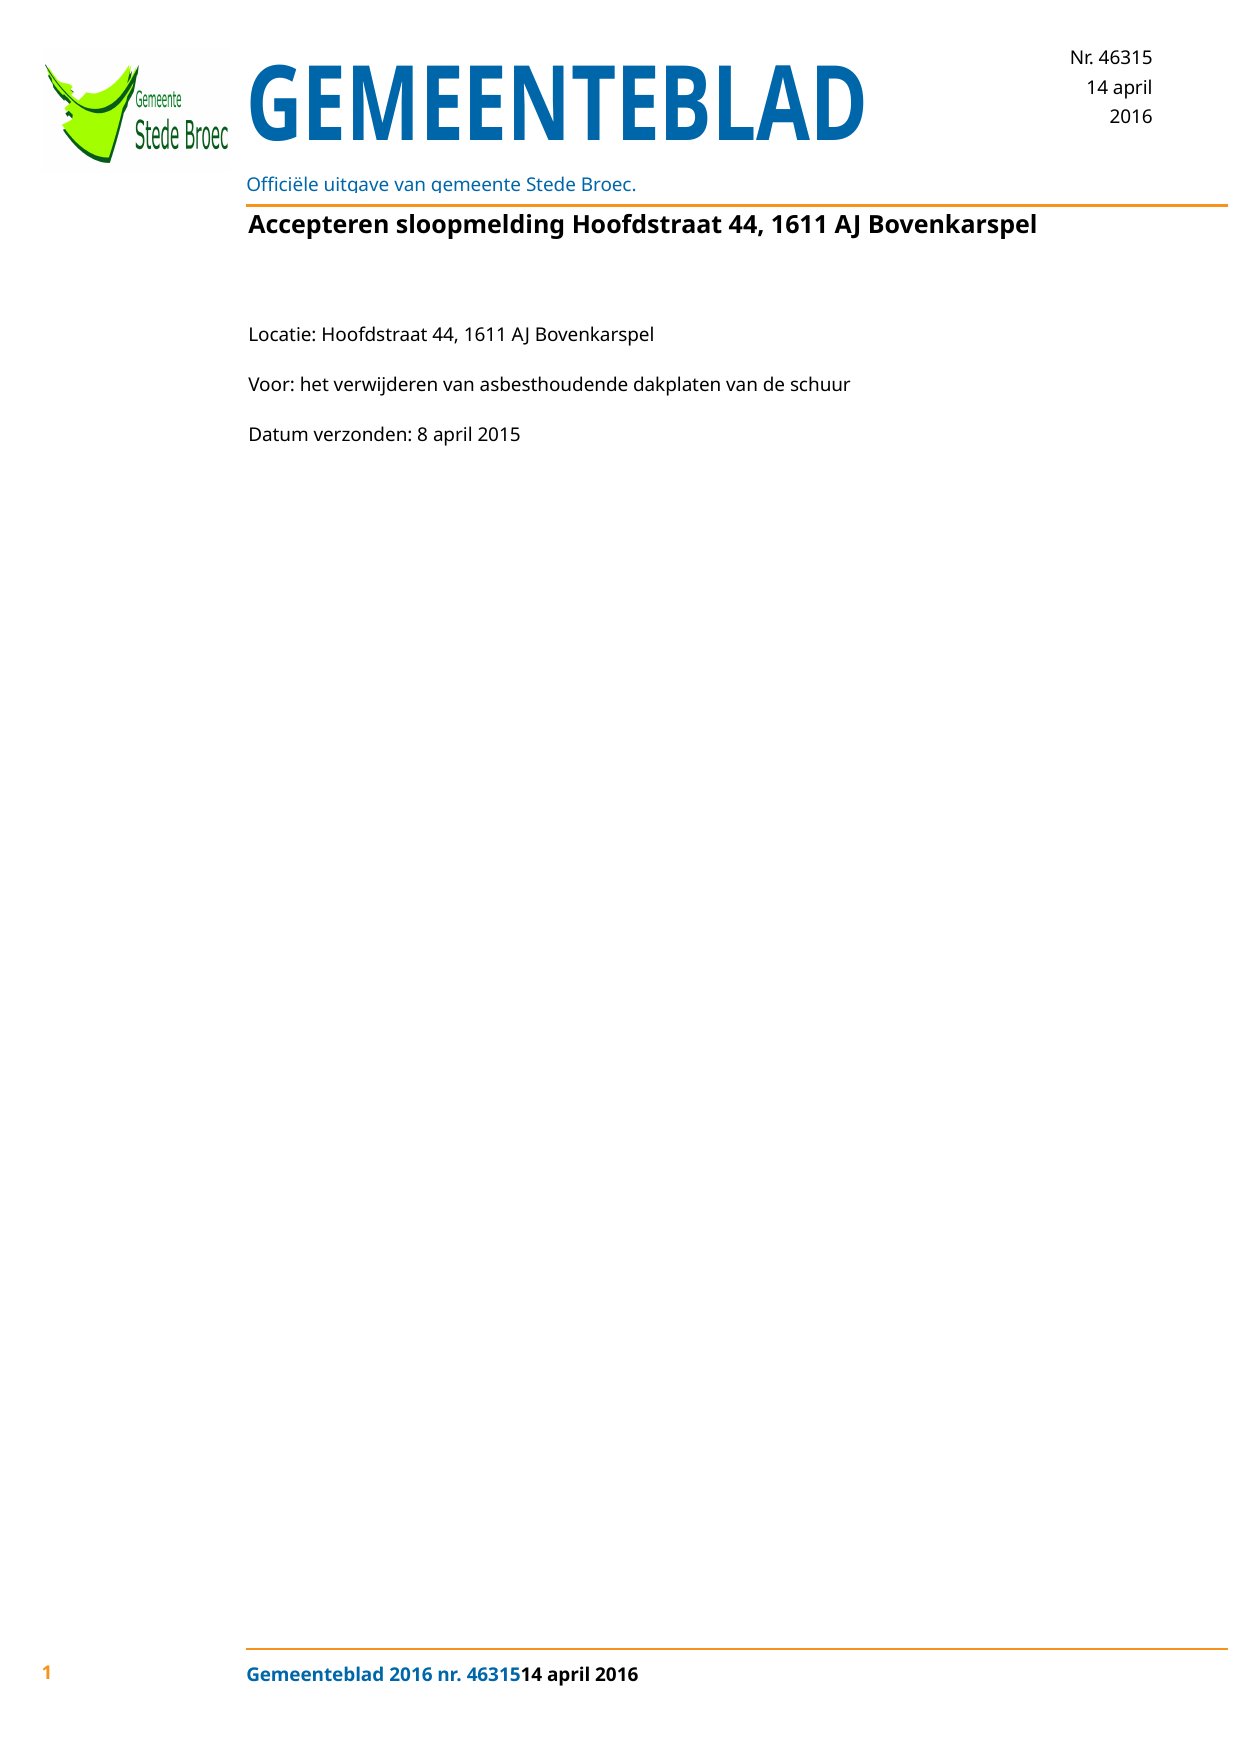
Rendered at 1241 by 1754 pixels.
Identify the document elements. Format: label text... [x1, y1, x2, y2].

text Datum verzonden: 8 april 2015 [248, 422, 1152, 447]
text Locatie: Hoofdstraat 44, 1611 AJ Bovenkarspel [248, 321, 1152, 346]
text Voor: het verwijderen van asbesthoudende dakplaten van de schuur [248, 371, 1152, 397]
text Accepteren sloopmelding Hoofdstraat 44, 1611 AJ Bovenkarspel [248, 207, 1152, 241]
picture [41, 47, 231, 172]
